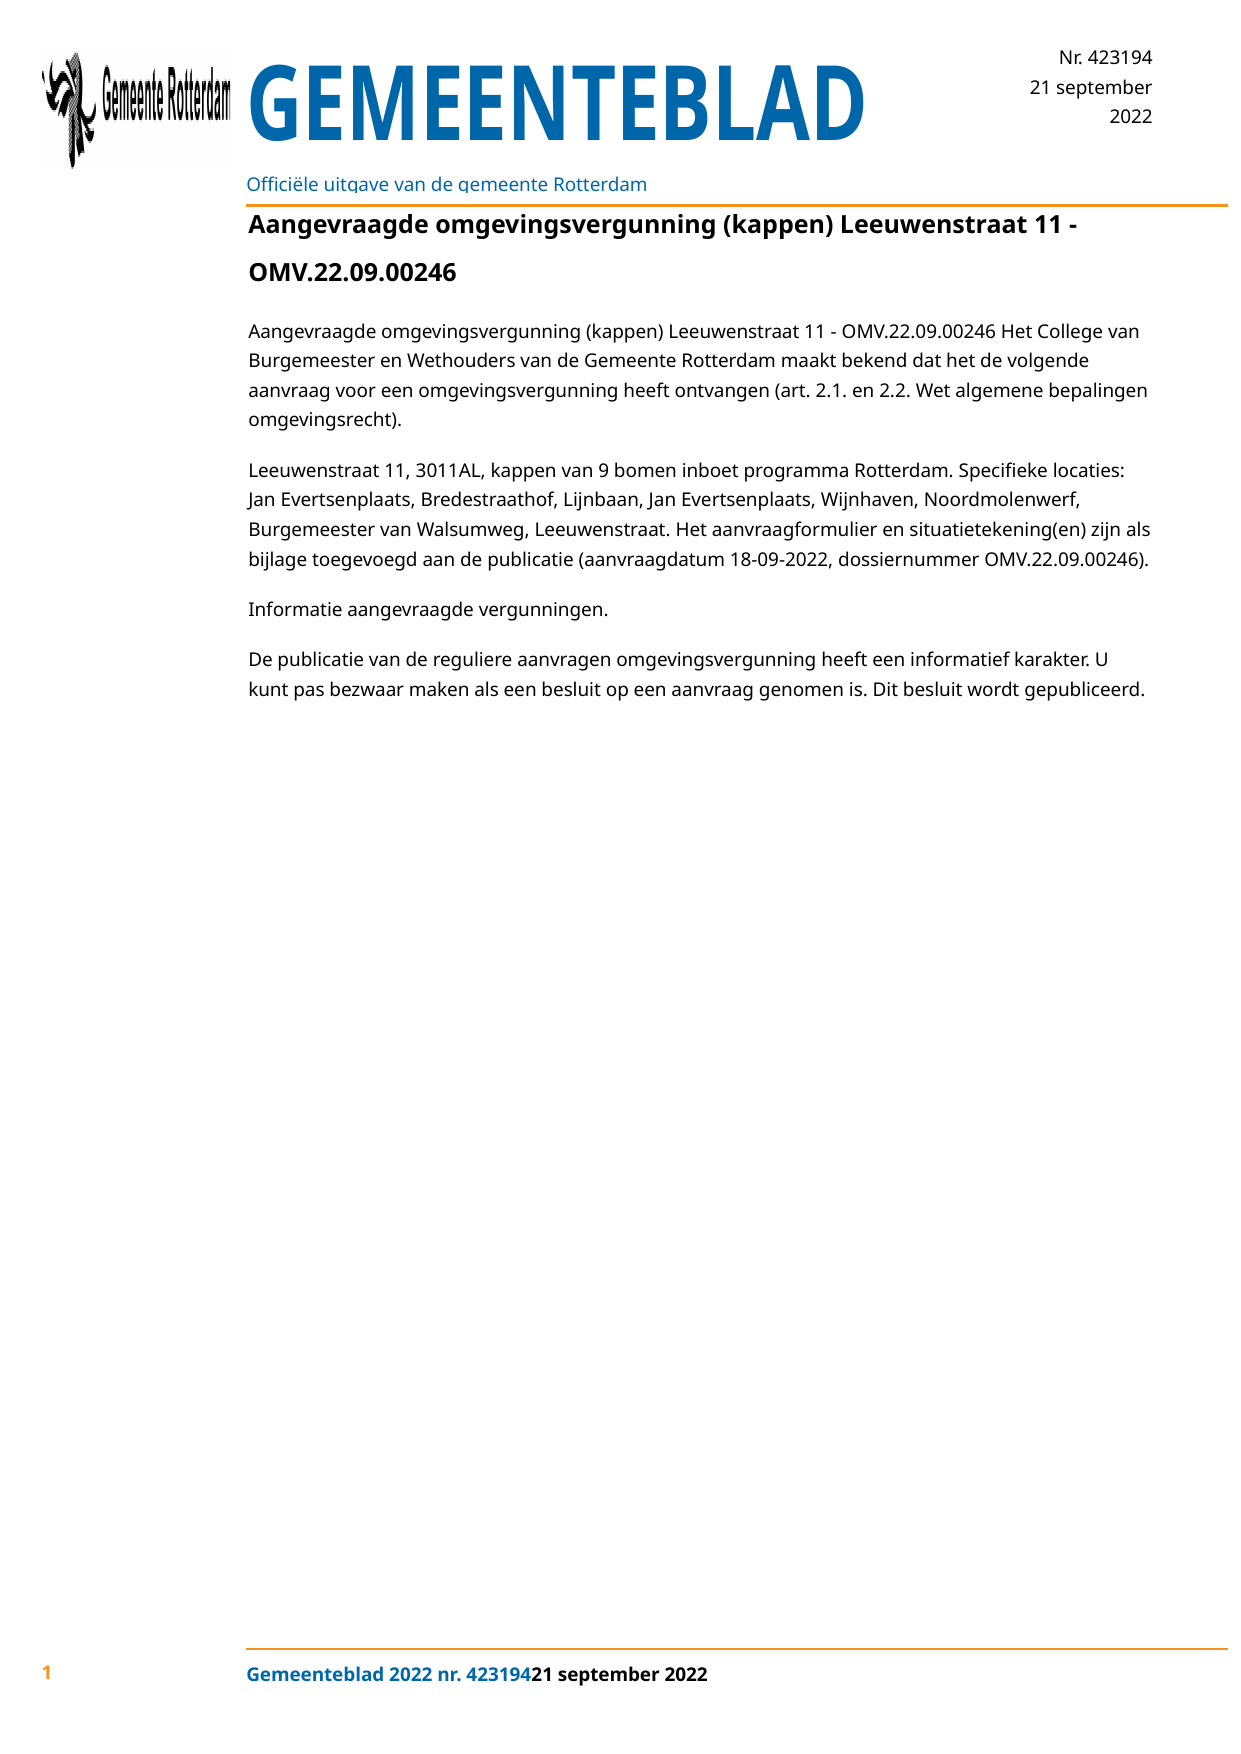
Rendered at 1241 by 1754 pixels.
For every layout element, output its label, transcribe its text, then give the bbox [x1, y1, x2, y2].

text Aangevraagde omgevingsvergunning (kappen) Leeuwenstraat 11 - OMV.22.09.00246 [248, 207, 1152, 288]
text Aangevraagde omgevingsvergunning (kappen) Leeuwenstraat 11 - OMV.22.09.00246 Het College van Burgemeester en Wethouders van de Gemeente Rotterdam maakt bekend dat het de volgende aanvraag voor een omgevingsvergunning heeft ontvangen (art. 2.1. en 2.2. Wet algemene bepalingen omgevingsrecht). [248, 318, 1152, 432]
text Informatie aangevraagde vergunningen. [248, 596, 1152, 622]
text Leeuwenstraat 11, 3011AL, kappen van 9 bomen inboet programma Rotterdam. Specifieke locaties: Jan Evertsenplaats, Bredestraathof, Lijnbaan, Jan Evertsenplaats, Wijnhaven, Noordmolenwerf, Burgemeester van Walsumweg, Leeuwenstraat. Het aanvraagformulier en situatietekening(en) zijn als bijlage toegevoegd aan de publicatie (aanvraagdatum 18-09-2022, dossiernummer OMV.22.09.00246). [248, 457, 1152, 572]
text De publicatie van de reguliere aanvragen omgevingsvergunning heeft een informatief karakter. U kunt pas bezwaar maken als een besluit op een aanvraag genomen is. Dit besluit wordt gepubliceerd. [248, 647, 1152, 702]
picture [41, 47, 231, 172]
